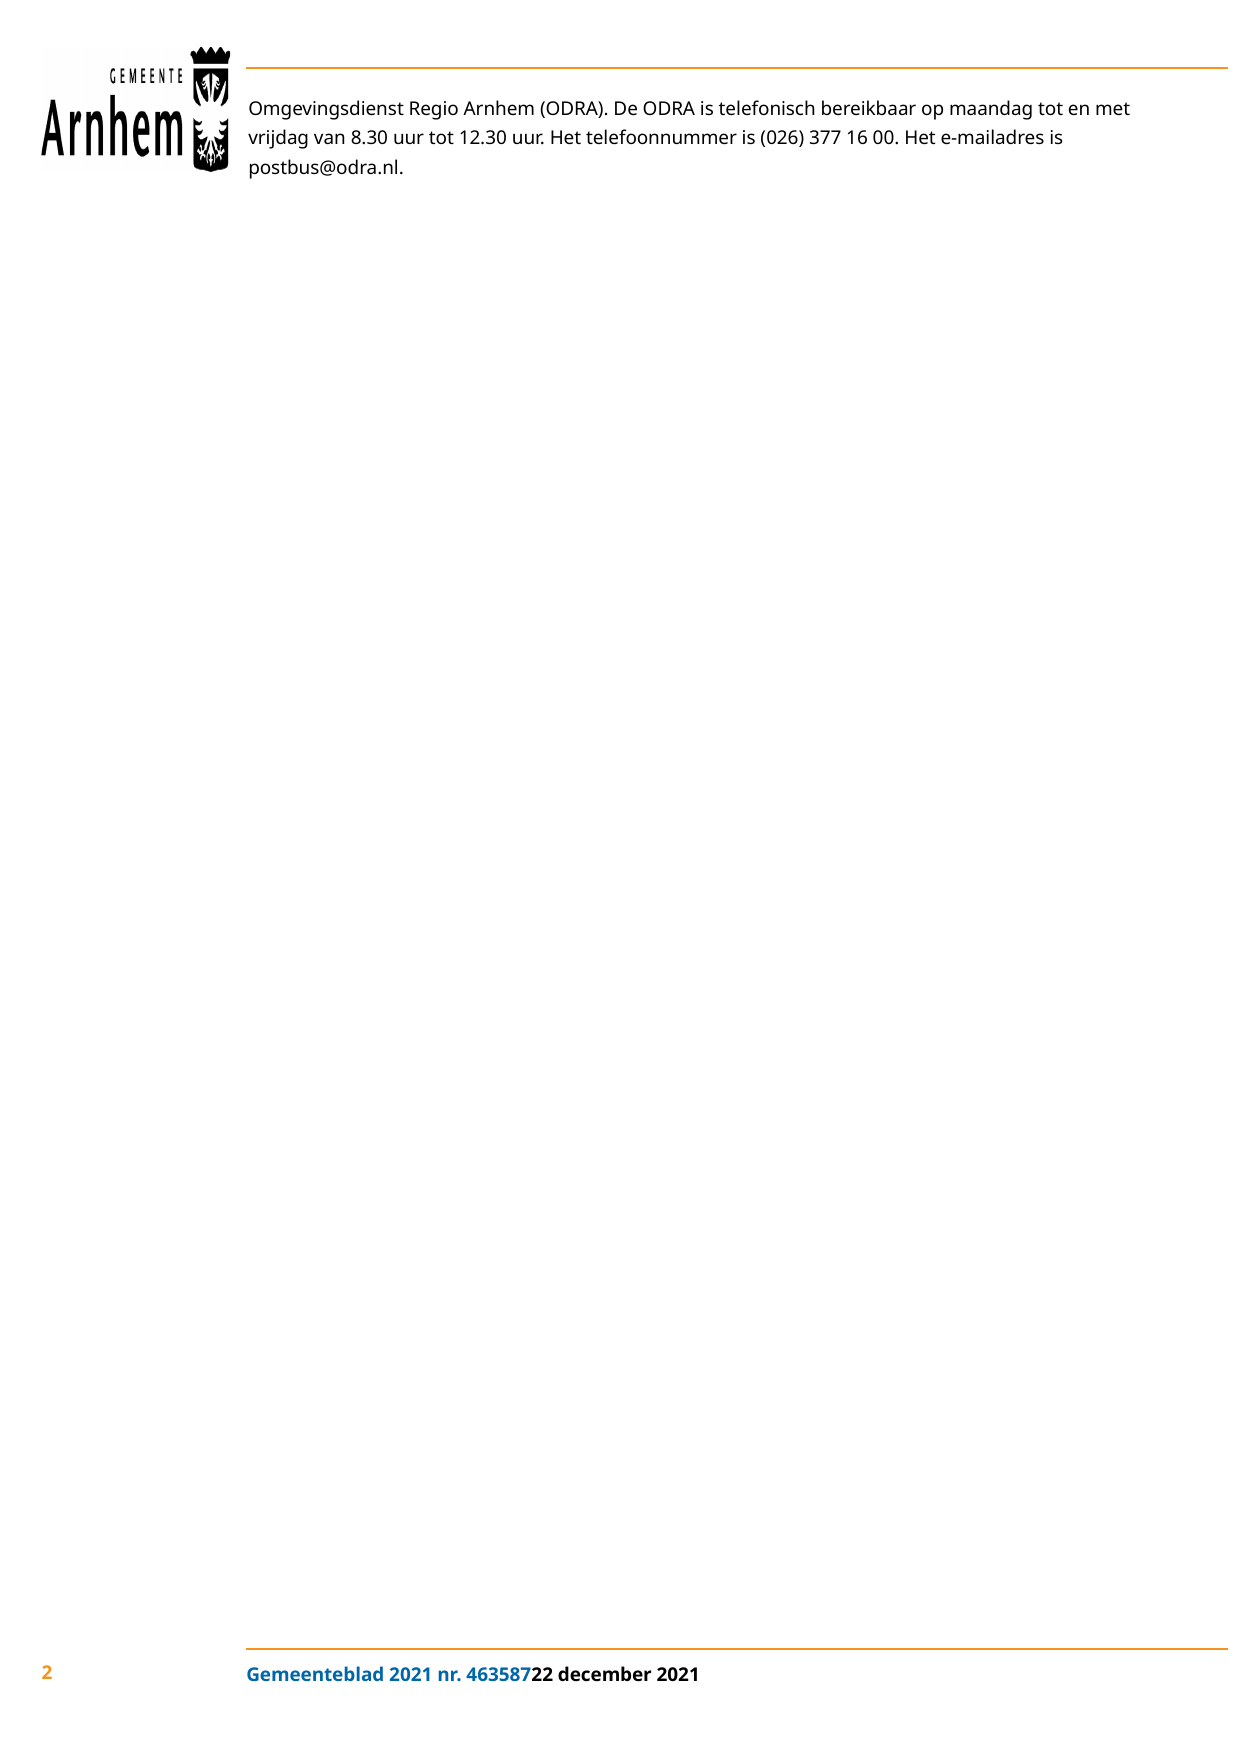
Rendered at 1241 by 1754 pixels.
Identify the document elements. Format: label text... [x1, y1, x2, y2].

picture [41, 47, 231, 172]
text Omgevingsdienst Regio Arnhem (ODRA). De ODRA is telefonisch bereikbaar op maandag tot en met vrijdag van 8.30 uur tot 12.30 uur. Het telefoonnummer is (026) 377 16 00. Het e-mailadres is postbus@odra.nl. [248, 95, 1152, 180]
